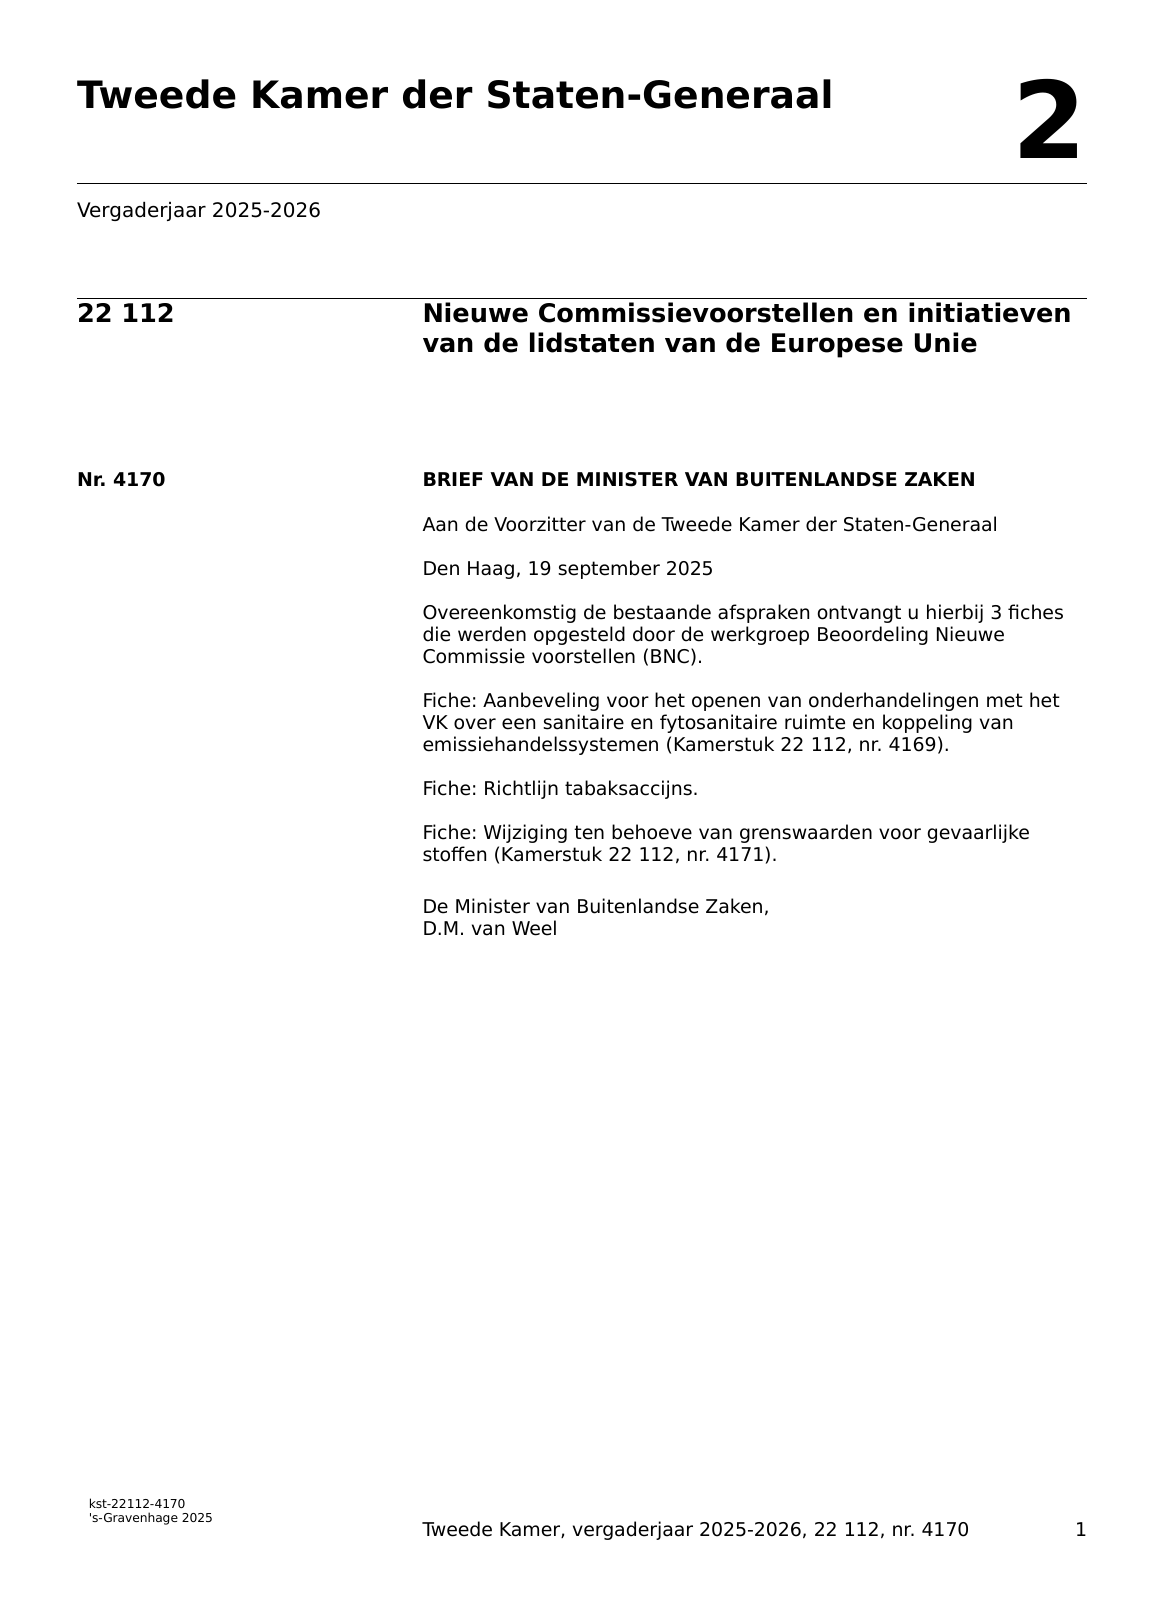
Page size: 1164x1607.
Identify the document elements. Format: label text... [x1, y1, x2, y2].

text kst-22112-4170 [88, 1497, 323, 1511]
text Fiche: Richtlijn tabaksaccijns. [422, 778, 1087, 800]
text 's-Gravenhage 2025 [88, 1511, 323, 1525]
text Overeenkomstig de bestaande afspraken ontvangt u hierbij 3 fiches die werden opgesteld door de werkgroep Beoordeling Nieuwe Commissie voorstellen (BNC). [422, 602, 1087, 668]
text Den Haag, 19 september 2025 [422, 558, 1087, 580]
text Fiche: Wijziging ten behoeve van grenswaarden voor gevaarlijke stoffen (Kamerstuk 22 112, nr. 4171). [422, 822, 1087, 866]
text Aan de Voorzitter van de Tweede Kamer der Staten-Generaal [422, 513, 1087, 536]
text De Minister van Buitenlandse Zaken, D.M. van Weel [422, 896, 1087, 940]
subtitle Nr. 4170 BRIEF VAN DE MINISTER VAN BUITENLANDSE ZAKEN [77, 469, 1087, 491]
table_header 2 [886, 59, 1087, 183]
text Fiche: Aanbeveling voor het openen van onderhandelingen met het VK over een sanitaire en fytosanitaire ruimte en koppeling van emissiehandelssystemen (Kamerstuk 22 112, nr. 4169). [422, 690, 1087, 756]
table_header Tweede Kamer der Staten-Generaal [77, 59, 886, 183]
subtitle 22 112 Nieuwe Commissievoorstellen en initiatieven van de lidstaten van de Europese Unie [77, 299, 1087, 358]
table_cell Vergaderjaar 2025-2026 [77, 184, 1087, 298]
